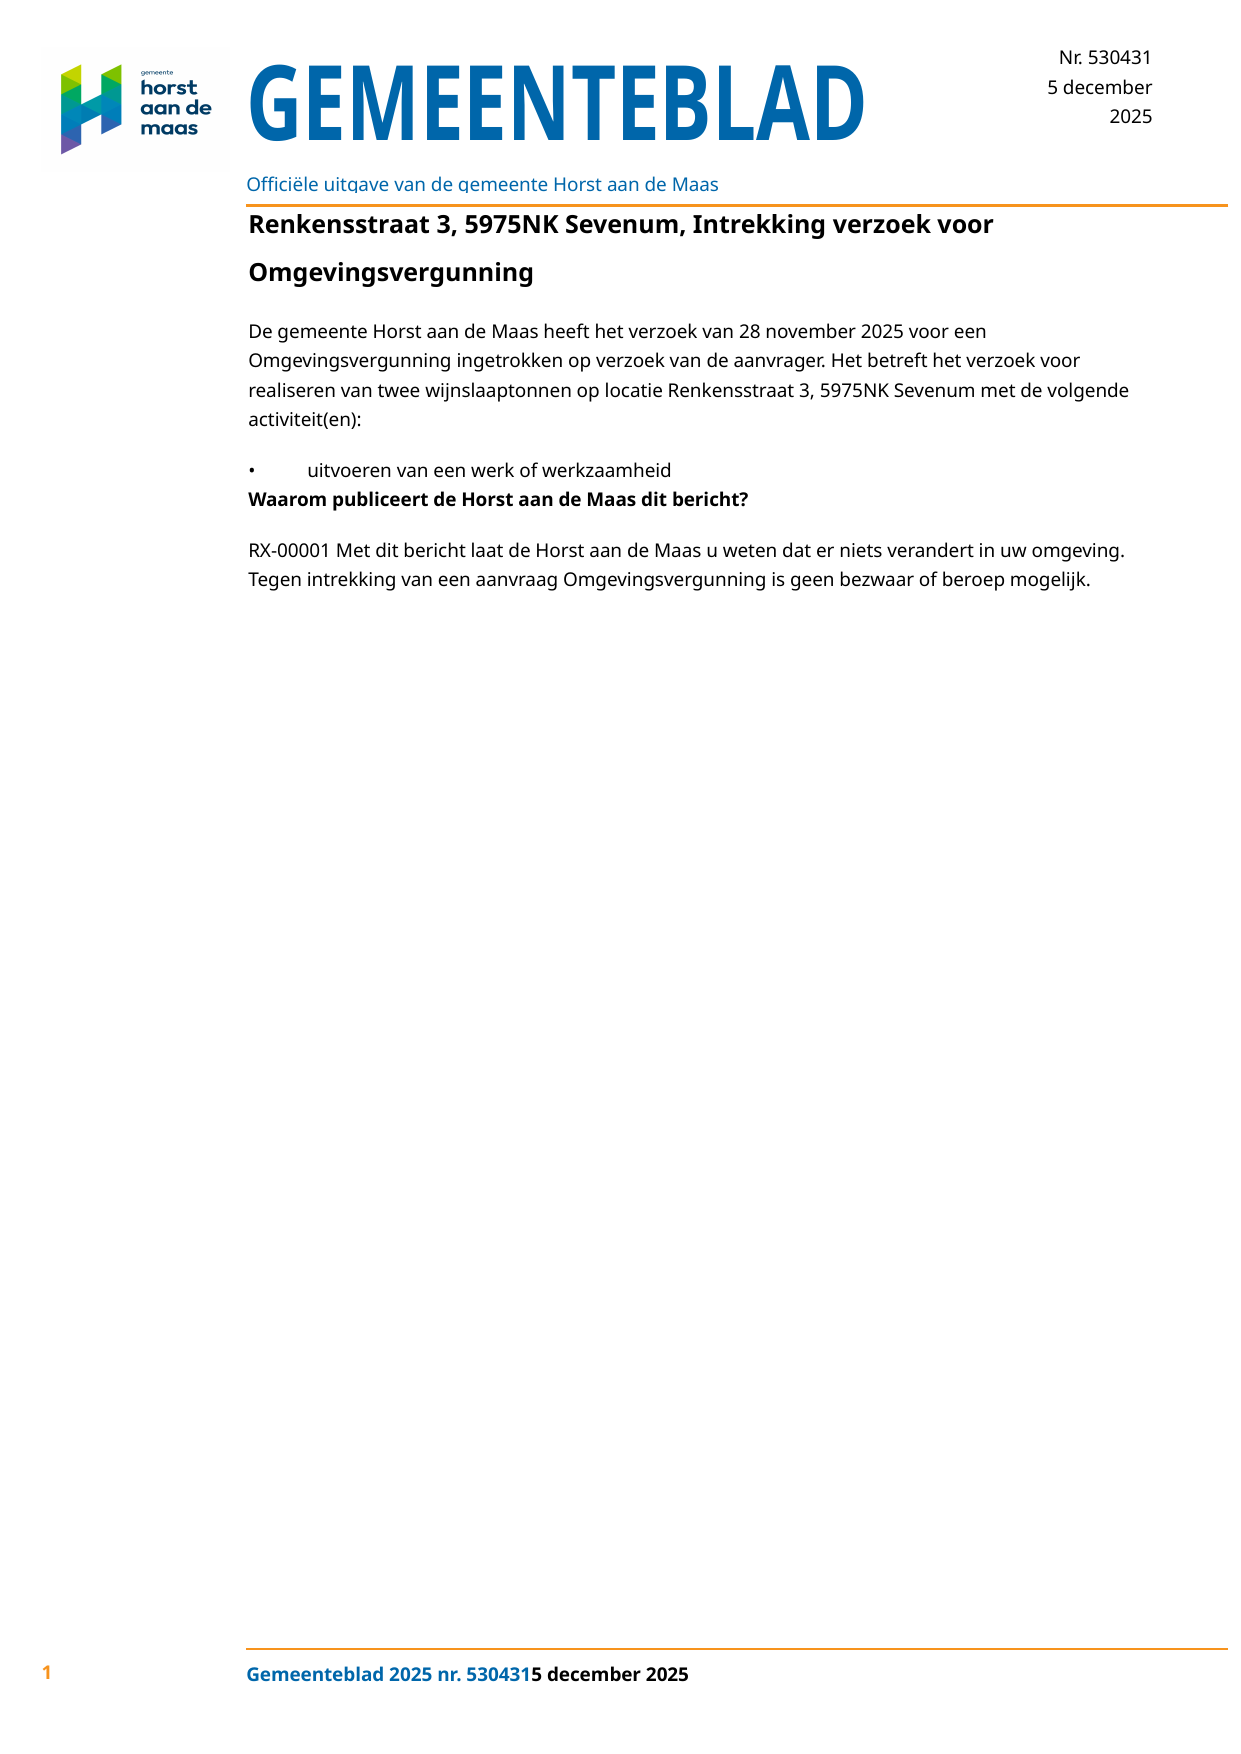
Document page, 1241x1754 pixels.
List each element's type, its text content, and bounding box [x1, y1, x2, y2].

text Renkensstraat 3, 5975NK Sevenum, Intrekking verzoek voor Omgevingsvergunning [248, 207, 1152, 288]
list uitvoeren van een werk of werkzaamheid [248, 457, 1152, 483]
text De gemeente Horst aan de Maas heeft het verzoek van 28 november 2025 voor een Omgevingsvergunning ingetrokken op verzoek van de aanvrager. Het betreft het verzoek voor realiseren van twee wijnslaaptonnen op locatie Renkensstraat 3, 5975NK Sevenum met de volgende activiteit(en): [248, 318, 1152, 432]
text Waarom publiceert de Horst aan de Maas dit bericht? [248, 487, 1152, 512]
text RX-00001 Met dit bericht laat de Horst aan de Maas u weten dat er niets verandert in uw omgeving. Tegen intrekking van een aanvraag Omgevingsvergunning is geen bezwaar of beroep mogelijk. [248, 537, 1152, 592]
picture [41, 47, 231, 172]
